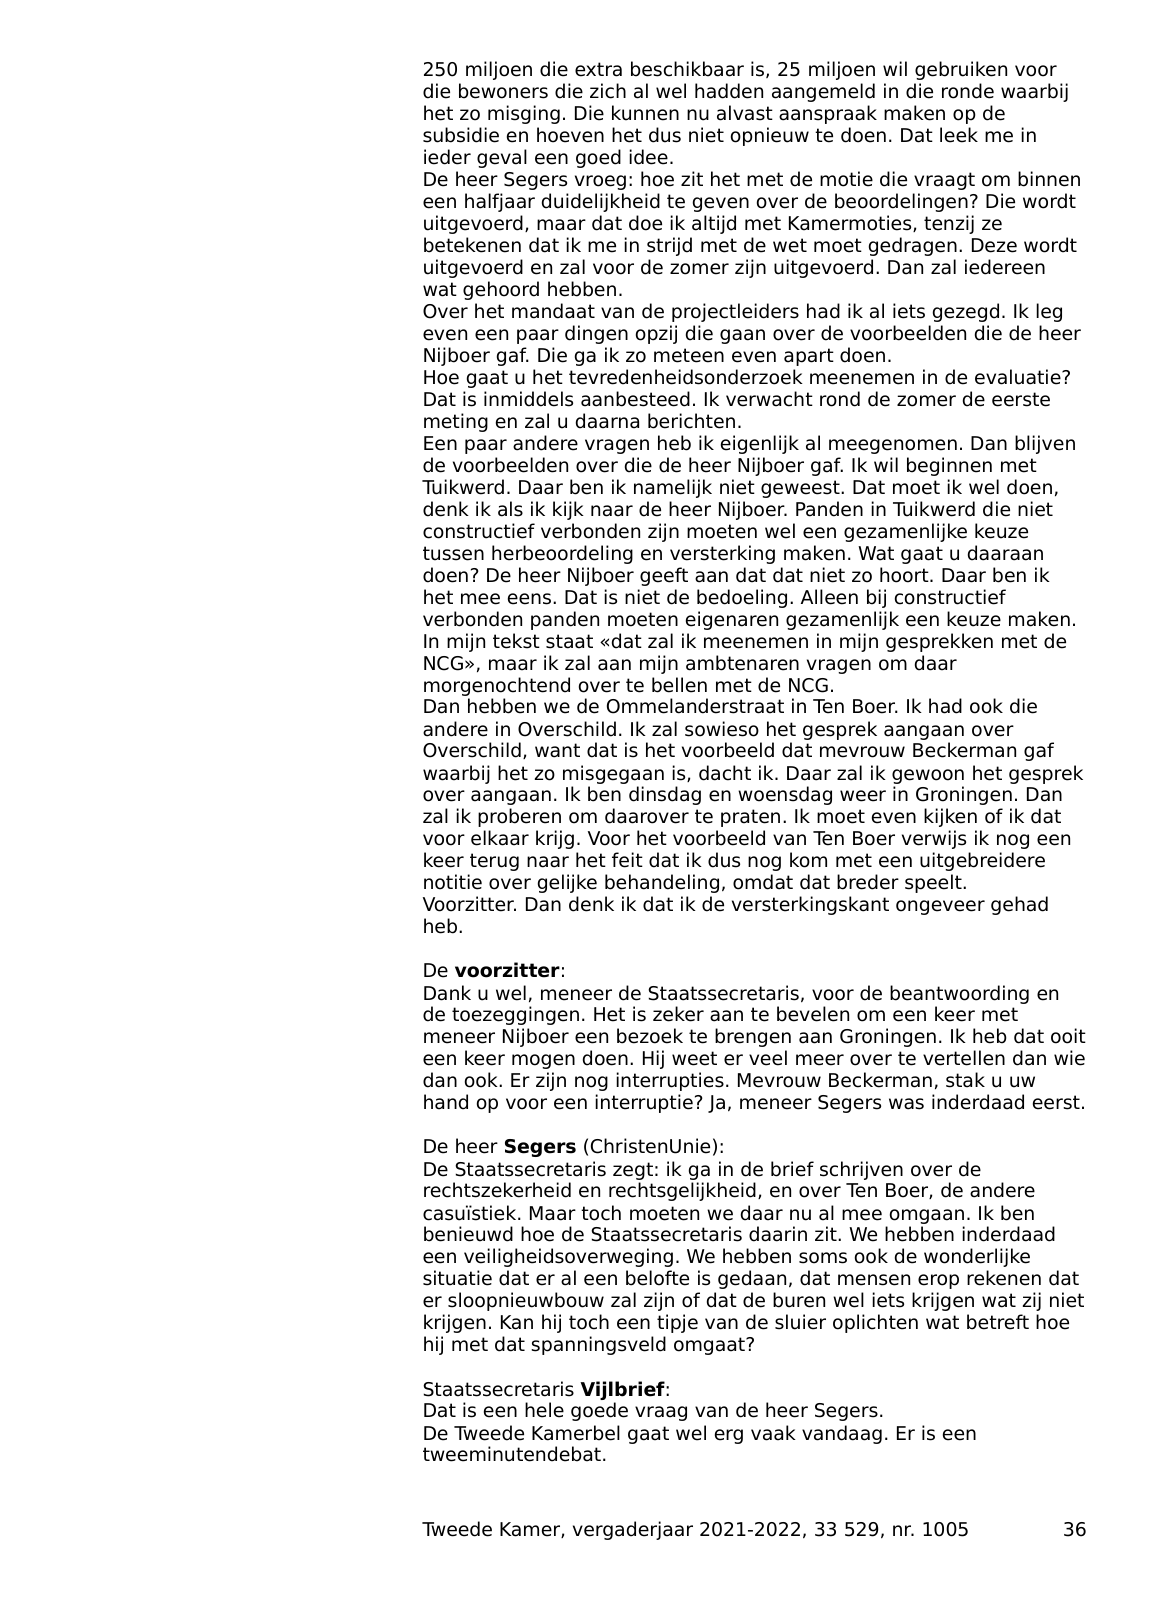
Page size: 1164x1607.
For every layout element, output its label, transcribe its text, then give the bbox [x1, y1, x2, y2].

text Dank u wel, meneer de Staatssecretaris, voor de beantwoording en de toezeggingen. Het is zeker aan te bevelen om een keer met meneer Nijboer een bezoek te brengen aan Groningen. Ik heb dat ooit een keer mogen doen. Hij weet er veel meer over te vertellen dan wie dan ook. Er zijn nog interrupties. Mevrouw Beckerman, stak u uw hand op voor een interruptie? Ja, meneer Segers was inderdaad eerst. [422, 982, 1087, 1114]
text De heer Segers vroeg: hoe zit het met de motie die vraagt om binnen een halfjaar duidelijkheid te geven over de beoordelingen? Die wordt uitgevoerd, maar dat doe ik altijd met Kamermoties, tenzij ze betekenen dat ik me in strijd met de wet moet gedragen. Deze wordt uitgevoerd en zal voor de zomer zijn uitgevoerd. Dan zal iedereen wat gehoord hebben. [422, 169, 1087, 301]
text De heer Segers (ChristenUnie): [422, 1136, 1087, 1158]
text Voorzitter. Dan denk ik dat ik de versterkingskant ongeveer gehad heb. [422, 894, 1087, 938]
text De voorzitter: [422, 960, 1087, 982]
text De Staatssecretaris zegt: ik ga in de brief schrijven over de rechtszekerheid en rechtsgelijkheid, en over Ten Boer, de andere casuïstiek. Maar toch moeten we daar nu al mee omgaan. Ik ben benieuwd hoe de Staatssecretaris daarin zit. We hebben inderdaad een veiligheidsoverweging. We hebben soms ook de wonderlijke situatie dat er al een belofte is gedaan, dat mensen erop rekenen dat er sloopnieuwbouw zal zijn of dat de buren wel iets krijgen wat zij niet krijgen. Kan hij toch een tipje van de sluier oplichten wat betreft hoe hij met dat spanningsveld omgaat? [422, 1158, 1087, 1356]
text Een paar andere vragen heb ik eigenlijk al meegenomen. Dan blijven de voorbeelden over die de heer Nijboer gaf. Ik wil beginnen met Tuikwerd. Daar ben ik namelijk niet geweest. Dat moet ik wel doen, denk ik als ik kijk naar de heer Nijboer. Panden in Tuikwerd die niet constructief verbonden zijn moeten wel een gezamenlijke keuze tussen herbeoordeling en versterking maken. Wat gaat u daaraan doen? De heer Nijboer geeft aan dat dat niet zo hoort. Daar ben ik het mee eens. Dat is niet de bedoeling. Alleen bij constructief verbonden panden moeten eigenaren gezamenlijk een keuze maken. In mijn tekst staat «dat zal ik meenemen in mijn gesprekken met de NCG», maar ik zal aan mijn ambtenaren vragen om daar morgenochtend over te bellen met de NCG. [422, 433, 1087, 696]
text 250 miljoen die extra beschikbaar is, 25 miljoen wil gebruiken voor die bewoners die zich al wel hadden aangemeld in die ronde waarbij het zo misging. Die kunnen nu alvast aanspraak maken op de subsidie en hoeven het dus niet opnieuw te doen. Dat leek me in ieder geval een goed idee. [422, 59, 1087, 169]
text De Tweede Kamerbel gaat wel erg vaak vandaag. Er is een tweeminutendebat. [422, 1422, 1087, 1466]
text Dat is een hele goede vraag van de heer Segers. [422, 1400, 1087, 1422]
text Staatssecretaris Vijlbrief: [422, 1378, 1087, 1400]
text Hoe gaat u het tevredenheidsonderzoek meenemen in de evaluatie? Dat is inmiddels aanbesteed. Ik verwacht rond de zomer de eerste meting en zal u daarna berichten. [422, 367, 1087, 433]
text Dan hebben we de Ommelanderstraat in Ten Boer. Ik had ook die andere in Overschild. Ik zal sowieso het gesprek aangaan over Overschild, want dat is het voorbeeld dat mevrouw Beckerman gaf waarbij het zo misgegaan is, dacht ik. Daar zal ik gewoon het gesprek over aangaan. Ik ben dinsdag en woensdag weer in Groningen. Dan zal ik proberen om daarover te praten. Ik moet even kijken of ik dat voor elkaar krijg. Voor het voorbeeld van Ten Boer verwijs ik nog een keer terug naar het feit dat ik dus nog kom met een uitgebreidere notitie over gelijke behandeling, omdat dat breder speelt. [422, 696, 1087, 894]
text Over het mandaat van de projectleiders had ik al iets gezegd. Ik leg even een paar dingen opzij die gaan over de voorbeelden die de heer Nijboer gaf. Die ga ik zo meteen even apart doen. [422, 301, 1087, 367]
